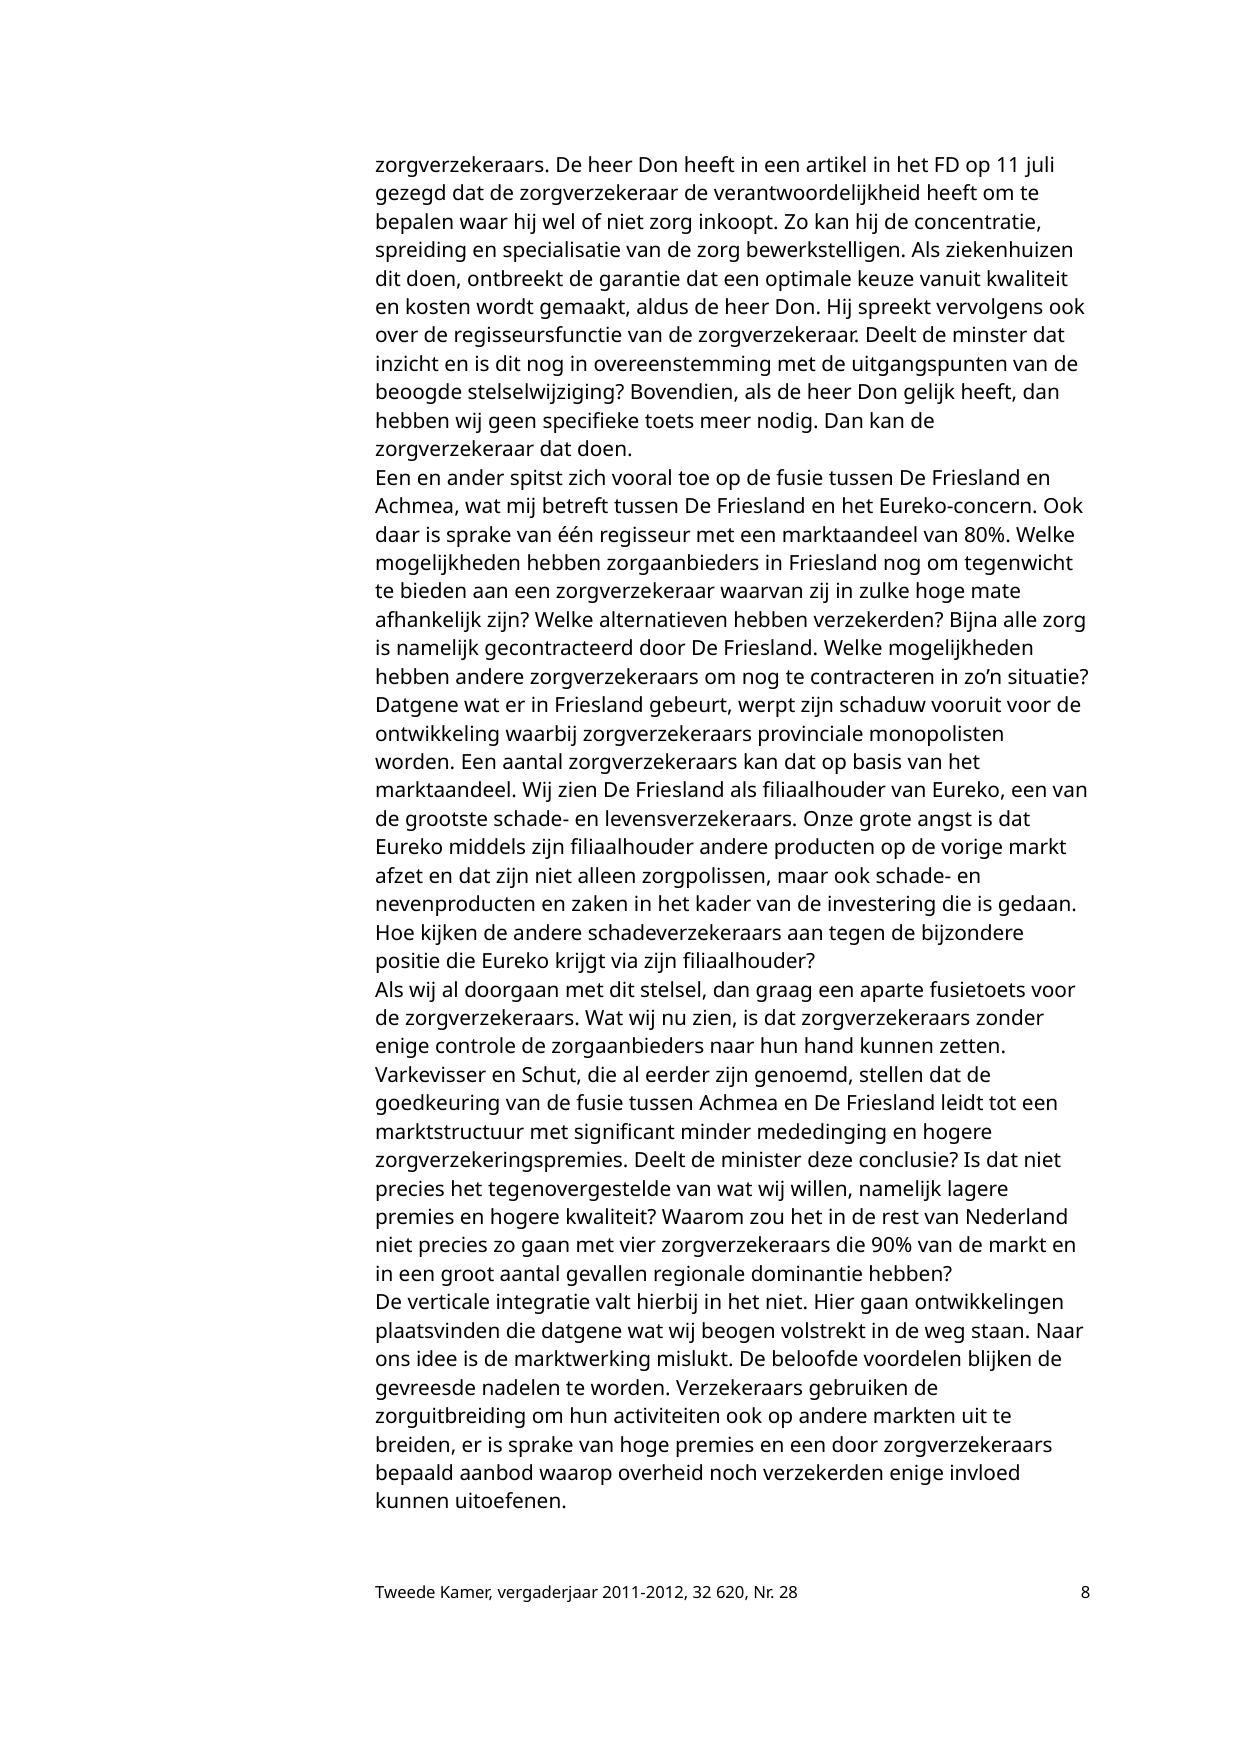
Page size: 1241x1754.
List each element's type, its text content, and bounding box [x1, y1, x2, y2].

text zorgverzekeraars. De heer Don heeft in een artikel in het FD op 11 juli gezegd dat de zorgverzekeraar de verantwoordelijkheid heeft om te bepalen waar hij wel of niet zorg inkoopt. Zo kan hij de concentratie, spreiding en specialisatie van de zorg bewerkstelligen. Als ziekenhuizen dit doen, ontbreekt de garantie dat een optimale keuze vanuit kwaliteit en kosten wordt gemaakt, aldus de heer Don. Hij spreekt vervolgens ook over de regisseursfunctie van de zorgverzekeraar. Deelt de minster dat inzicht en is dit nog in overeenstemming met de uitgangspunten van de beoogde stelselwijziging? Bovendien, als de heer Don gelijk heeft, dan hebben wij geen specifieke toets meer nodig. Dan kan de zorgverzekeraar dat doen. [375, 150, 1090, 463]
text Als wij al doorgaan met dit stelsel, dan graag een aparte fusietoets voor de zorgverzekeraars. Wat wij nu zien, is dat zorgverzekeraars zonder enige controle de zorgaanbieders naar hun hand kunnen zetten. Varkevisser en Schut, die al eerder zijn genoemd, stellen dat de goedkeuring van de fusie tussen Achmea en De Friesland leidt tot een marktstructuur met significant minder mededinging en hogere zorgverzekeringspremies. Deelt de minister deze conclusie? Is dat niet precies het tegenovergestelde van wat wij willen, namelijk lagere premies en hogere kwaliteit? Waarom zou het in de rest van Nederland niet precies zo gaan met vier zorgverzekeraars die 90% van de markt en in een groot aantal gevallen regionale dominantie hebben? [375, 975, 1090, 1287]
text De verticale integratie valt hierbij in het niet. Hier gaan ontwikkelingen plaatsvinden die datgene wat wij beogen volstrekt in de weg staan. Naar ons idee is de marktwerking mislukt. De beloofde voordelen blijken de gevreesde nadelen te worden. Verzekeraars gebruiken de zorguitbreiding om hun activiteiten ook op andere markten uit te breiden, er is sprake van hoge premies en een door zorgverzekeraars bepaald aanbod waarop overheid noch verzekerden enige invloed kunnen uitoefenen. [375, 1287, 1090, 1515]
text Datgene wat er in Friesland gebeurt, werpt zijn schaduw vooruit voor de ontwikkeling waarbij zorgverzekeraars provinciale monopolisten worden. Een aantal zorgverzekeraars kan dat op basis van het marktaandeel. Wij zien De Friesland als filiaalhouder van Eureko, een van de grootste schade- en levensverzekeraars. Onze grote angst is dat Eureko middels zijn filiaalhouder andere producten op de vorige markt afzet en dat zijn niet alleen zorgpolissen, maar ook schade- en nevenproducten en zaken in het kader van de investering die is gedaan. Hoe kijken de andere schadeverzekeraars aan tegen de bijzondere positie die Eureko krijgt via zijn filiaalhouder? [375, 690, 1090, 975]
text Een en ander spitst zich vooral toe op de fusie tussen De Friesland en Achmea, wat mij betreft tussen De Friesland en het Eureko-concern. Ook daar is sprake van één regisseur met een marktaandeel van 80%. Welke mogelijkheden hebben zorgaanbieders in Friesland nog om tegenwicht te bieden aan een zorgverzekeraar waarvan zij in zulke hoge mate afhankelijk zijn? Welke alternatieven hebben verzekerden? Bijna alle zorg is namelijk gecontracteerd door De Friesland. Welke mogelijkheden hebben andere zorgverzekeraars om nog te contracteren in zo’n situatie? [375, 463, 1090, 690]
